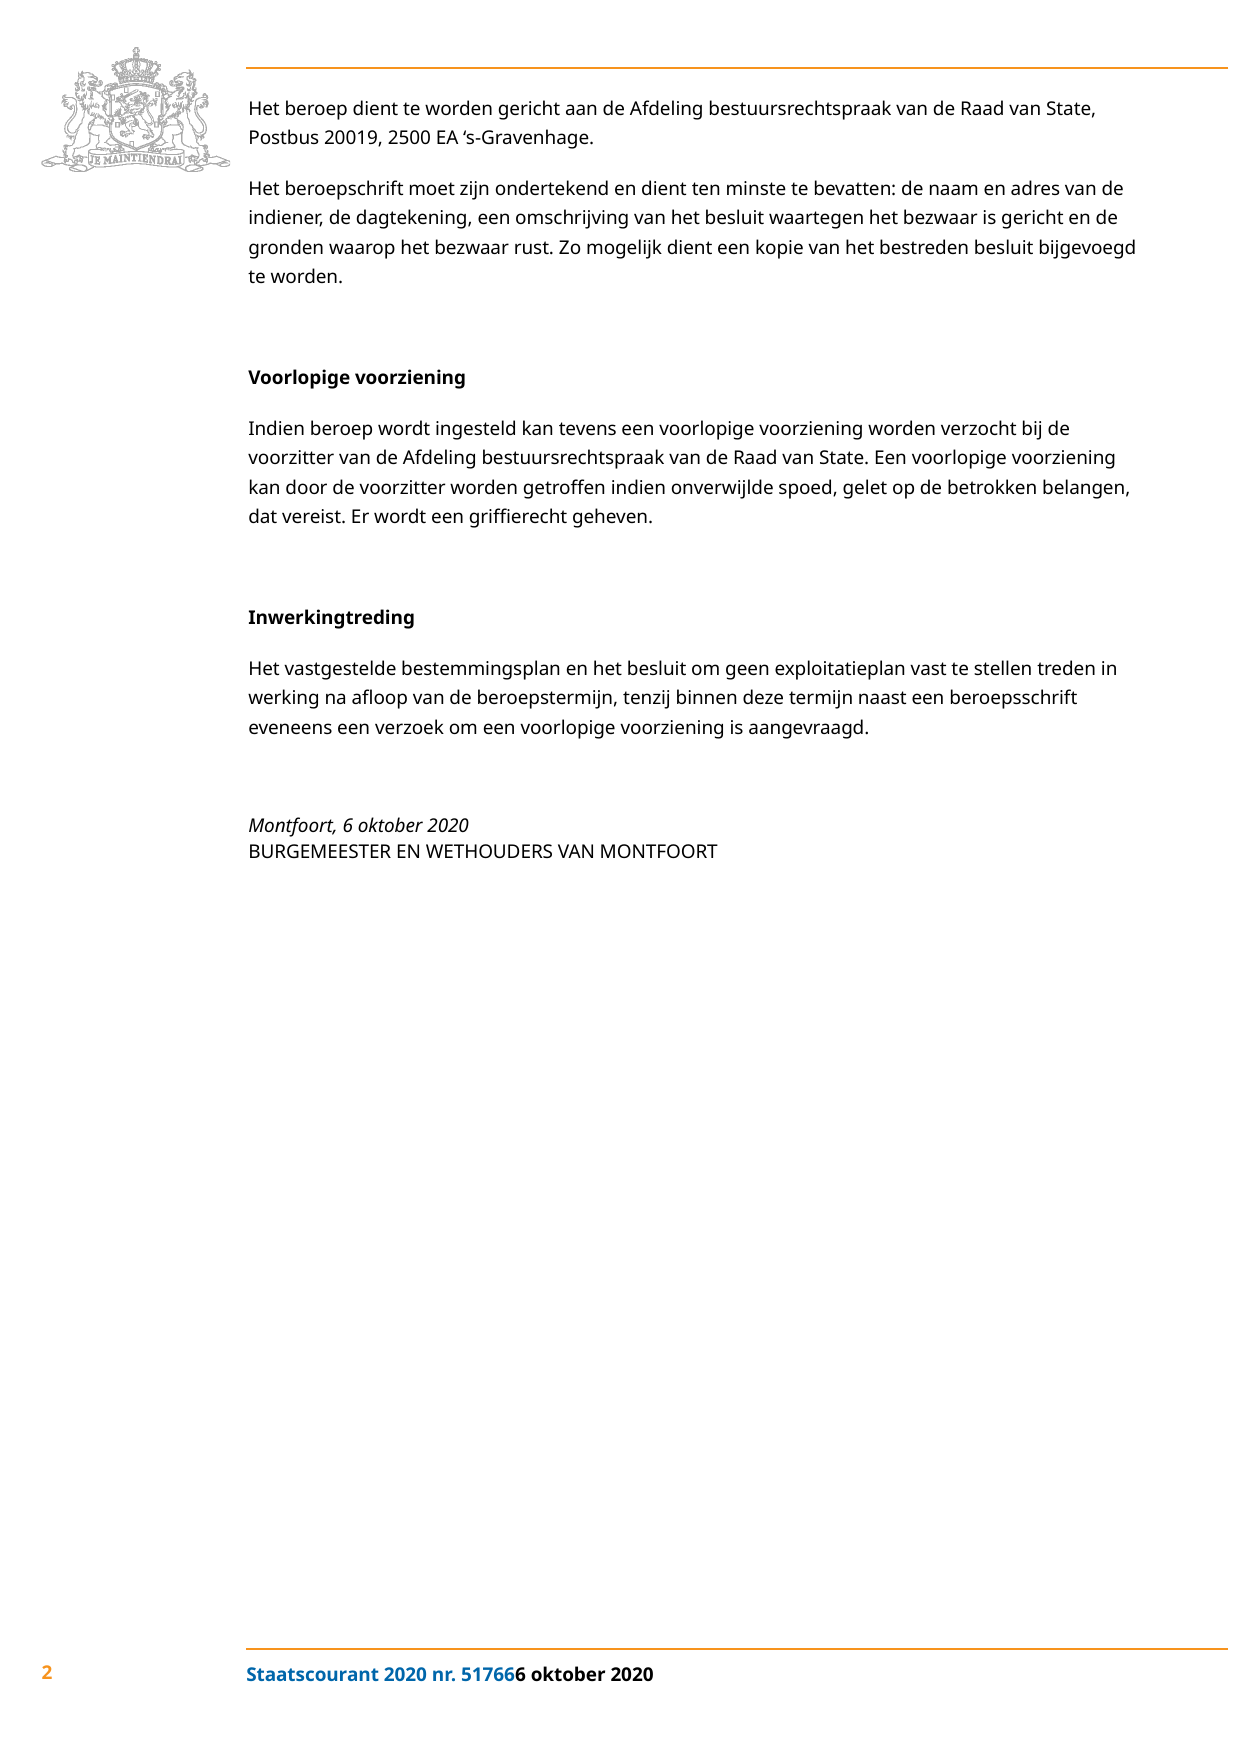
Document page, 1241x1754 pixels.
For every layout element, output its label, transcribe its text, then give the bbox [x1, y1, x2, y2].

text Montfoort, 6 oktober 2020 [248, 812, 1152, 838]
text Het vastgestelde bestemmingsplan en het besluit om geen exploitatieplan vast te stellen treden in werking na afloop van de beroepstermijn, tenzij binnen deze termijn naast een beroepsschrift eveneens een verzoek om een voorlopige voorziening is aangevraagd. [248, 655, 1152, 740]
text Het beroepschrift moet zijn ondertekend en dient ten minste te bevatten: de naam en adres van de indiener, de dagtekening, een omschrijving van het besluit waartegen het bezwaar is gericht en de gronden waarop het bezwaar rust. Zo mogelijk dient een kopie van het bestreden besluit bijgevoegd te worden. [248, 175, 1152, 289]
text Het beroep dient te worden gericht aan de Afdeling bestuursrechtspraak van de Raad van State, Postbus 20019, 2500 EA ‘s-Gravenhage. [248, 95, 1152, 150]
text Indien beroep wordt ingesteld kan tevens een voorlopige voorziening worden verzocht bij de voorzitter van de Afdeling bestuursrechtspraak van de Raad van State. Een voorlopige voorziening kan door de voorzitter worden getroffen indien onverwijlde spoed, gelet op de betrokken belangen, dat vereist. Er wordt een griffierecht geheven. [248, 415, 1152, 529]
picture [41, 47, 231, 172]
text BURGEMEESTER EN WETHOUDERS VAN MONTFOORT [248, 838, 1152, 864]
text Inwerkingtreding [248, 604, 1152, 630]
text Voorlopige voorziening [248, 364, 1152, 390]
